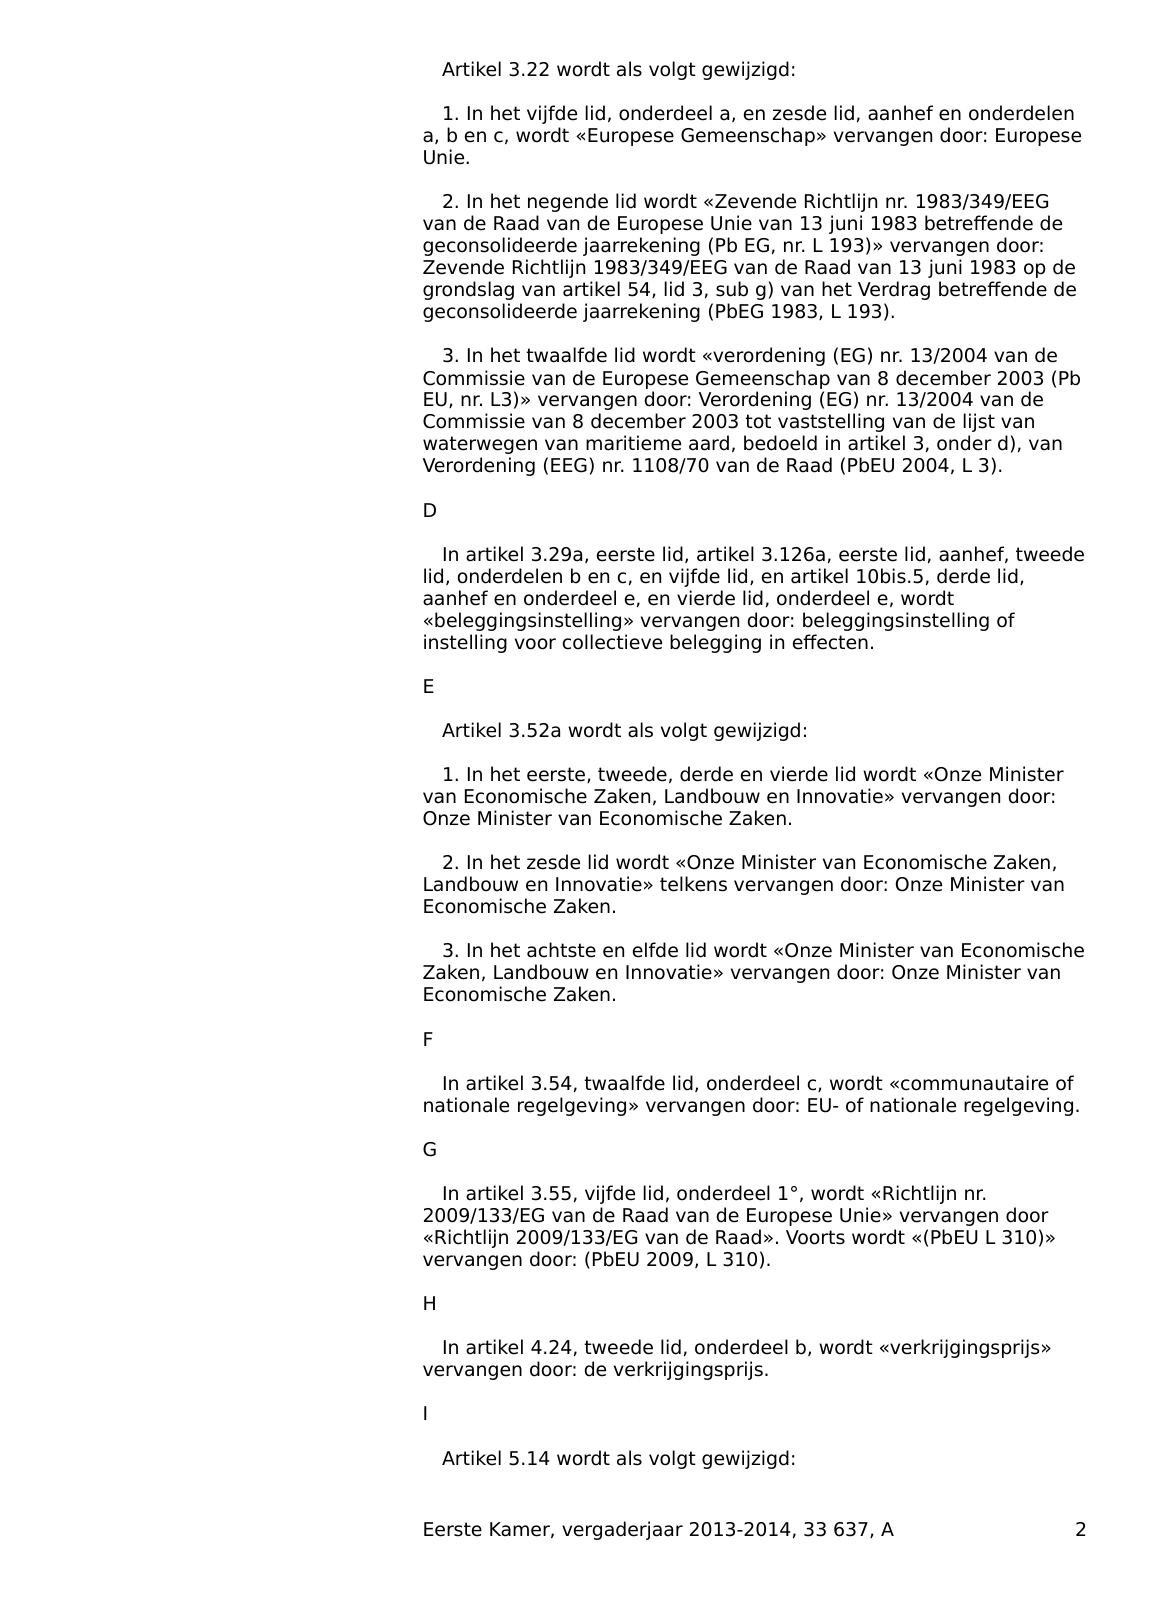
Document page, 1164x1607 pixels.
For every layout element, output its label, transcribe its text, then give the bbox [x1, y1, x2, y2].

text Artikel 3.52a wordt als volgt gewijzigd: [422, 720, 1087, 742]
text H [422, 1293, 1087, 1315]
text D [422, 499, 1087, 521]
text 2. In het negende lid wordt «Zevende Richtlijn nr. 1983/349/EEG van de Raad van de Europese Unie van 13 juni 1983 betreffende de geconsolideerde jaarrekening (Pb EG, nr. L 193)» vervangen door: Zevende Richtlijn 1983/349/EEG van de Raad van 13 juni 1983 op de grondslag van artikel 54, lid 3, sub g) van het Verdrag betreffende de geconsolideerde jaarrekening (PbEG 1983, L 193). [422, 191, 1087, 323]
text I [422, 1403, 1087, 1425]
text In artikel 3.55, vijfde lid, onderdeel 1°, wordt «Richtlijn nr. 2009/133/EG van de Raad van de Europese Unie» vervangen door «Richtlijn 2009/133/EG van de Raad». Voorts wordt «(PbEU L 310)» vervangen door: (PbEU 2009, L 310). [422, 1183, 1087, 1271]
text E [422, 676, 1087, 698]
text Artikel 5.14 wordt als volgt gewijzigd: [422, 1447, 1087, 1469]
text F [422, 1028, 1087, 1050]
text 3. In het twaalfde lid wordt «verordening (EG) nr. 13/2004 van de Commissie van de Europese Gemeenschap van 8 december 2003 (Pb EU, nr. L3)» vervangen door: Verordening (EG) nr. 13/2004 van de Commissie van 8 december 2003 tot vaststelling van de lijst van waterwegen van maritieme aard, bedoeld in artikel 3, onder d), van Verordening (EEG) nr. 1108/70 van de Raad (PbEU 2004, L 3). [422, 345, 1087, 477]
text 1. In het vijfde lid, onderdeel a, en zesde lid, aanhef en onderdelen a, b en c, wordt «Europese Gemeenschap» vervangen door: Europese Unie. [422, 103, 1087, 169]
text 1. In het eerste, tweede, derde en vierde lid wordt «Onze Minister van Economische Zaken, Landbouw en Innovatie» vervangen door: Onze Minister van Economische Zaken. [422, 764, 1087, 830]
text In artikel 3.29a, eerste lid, artikel 3.126a, eerste lid, aanhef, tweede lid, onderdelen b en c, en vijfde lid, en artikel 10bis.5, derde lid, aanhef en onderdeel e, en vierde lid, onderdeel e, wordt «beleggingsinstelling» vervangen door: beleggingsinstelling of instelling voor collectieve belegging in effecten. [422, 544, 1087, 653]
text 3. In het achtste en elfde lid wordt «Onze Minister van Economische Zaken, Landbouw en Innovatie» vervangen door: Onze Minister van Economische Zaken. [422, 940, 1087, 1006]
text G [422, 1139, 1087, 1161]
text In artikel 3.54, twaalfde lid, onderdeel c, wordt «communautaire of nationale regelgeving» vervangen door: EU- of nationale regelgeving. [422, 1073, 1087, 1117]
text 2. In het zesde lid wordt «Onze Minister van Economische Zaken, Landbouw en Innovatie» telkens vervangen door: Onze Minister van Economische Zaken. [422, 852, 1087, 918]
text In artikel 4.24, tweede lid, onderdeel b, wordt «verkrijgingsprijs» vervangen door: de verkrijgingsprijs. [422, 1337, 1087, 1381]
text Artikel 3.22 wordt als volgt gewijzigd: [422, 59, 1087, 81]
